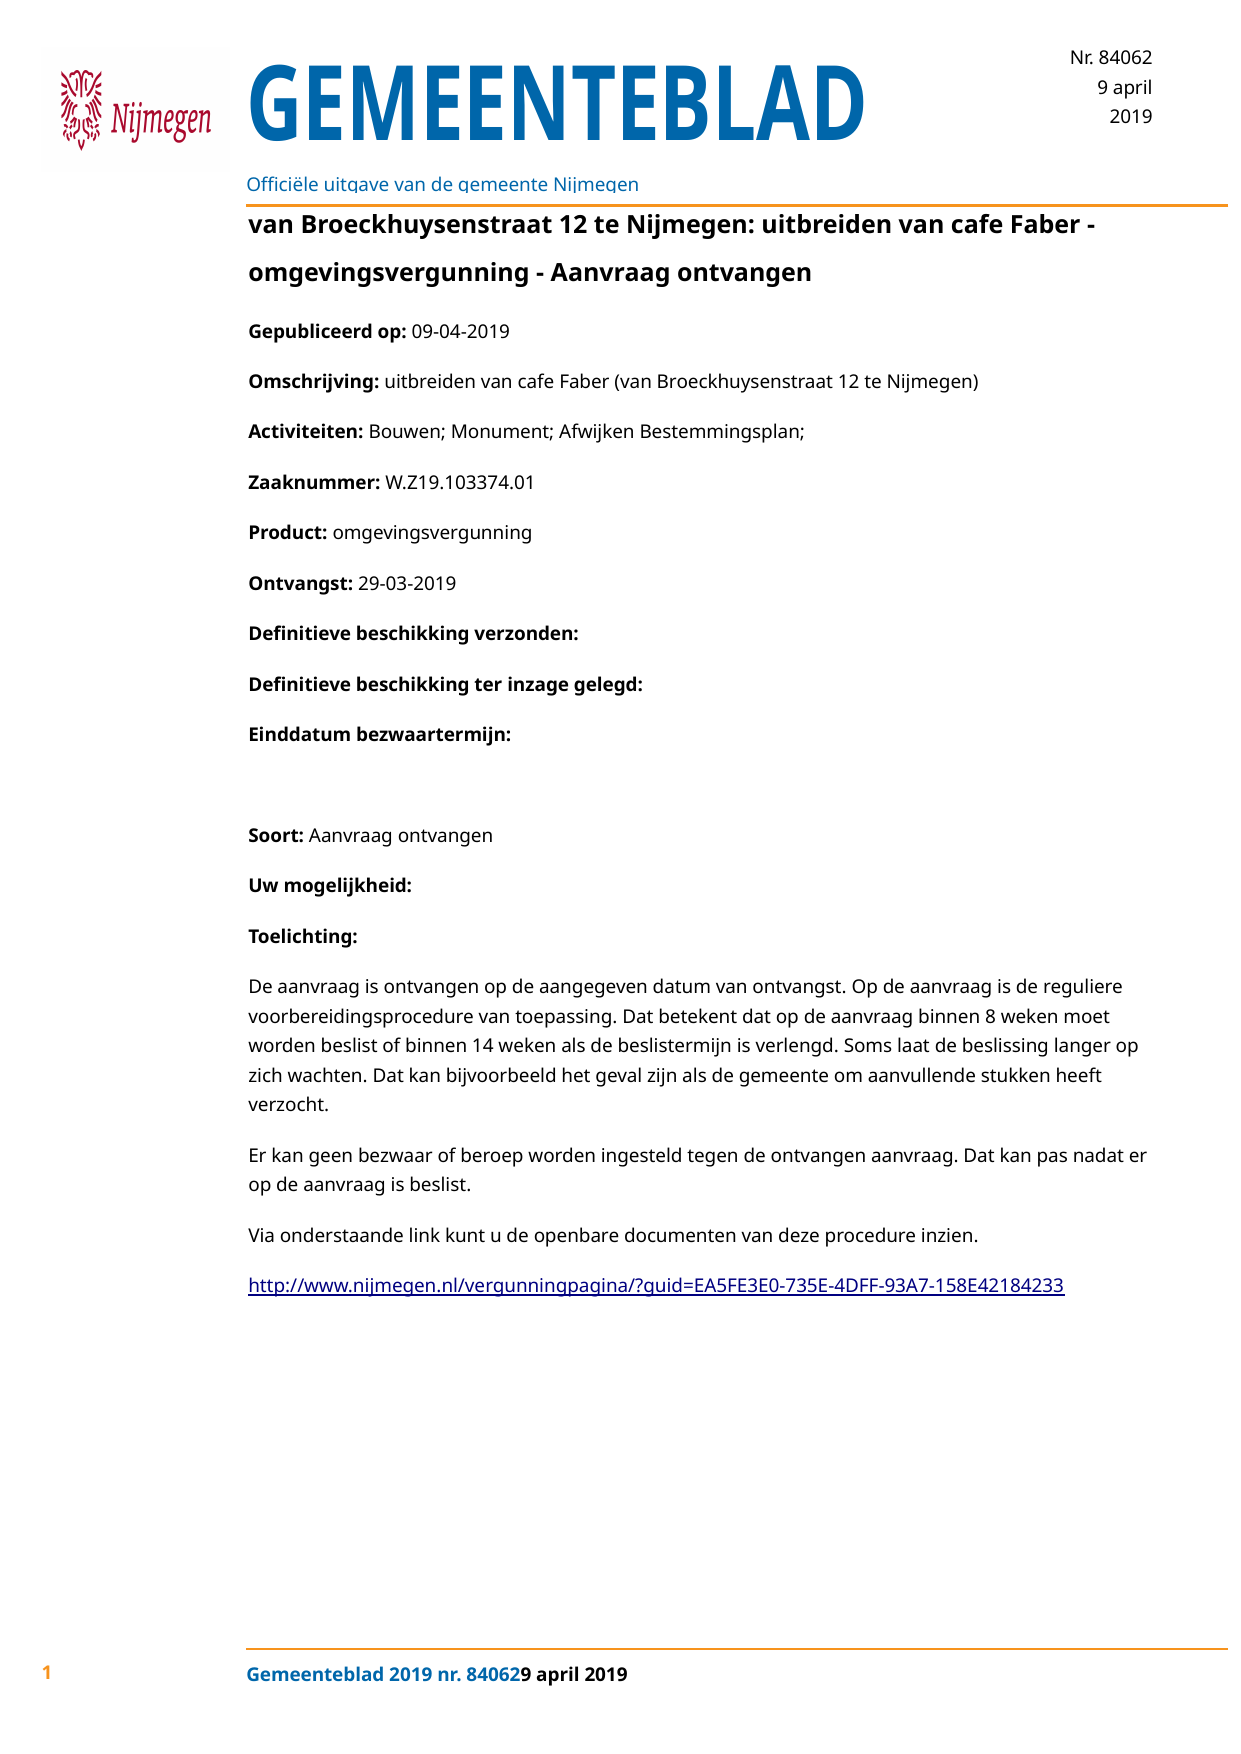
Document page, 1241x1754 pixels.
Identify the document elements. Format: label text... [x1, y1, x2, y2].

text Ontvangst: 29-03-2019 [248, 570, 1152, 596]
text Soort: Aanvraag ontvangen [248, 822, 1152, 848]
text Via onderstaande link kunt u de openbare documenten van deze procedure inzien. [248, 1222, 1152, 1248]
text Definitieve beschikking verzonden: [248, 620, 1152, 646]
text Uw mogelijkheid: [248, 872, 1152, 898]
text Er kan geen bezwaar of beroep worden ingesteld tegen de ontvangen aanvraag. Dat kan pas nadat er op de aanvraag is beslist. [248, 1142, 1152, 1197]
text Gepubliceerd op: 09-04-2019 [248, 318, 1152, 344]
picture [41, 47, 231, 172]
text van Broeckhuysenstraat 12 te Nijmegen: uitbreiden van cafe Faber - omgevingsvergunning - Aanvraag ontvangen [248, 207, 1152, 288]
text Activiteiten: Bouwen; Monument; Afwijken Bestemmingsplan; [248, 419, 1152, 444]
text Toelichting: [248, 923, 1152, 949]
text Zaaknummer: W.Z19.103374.01 [248, 469, 1152, 495]
text http://www.nijmegen.nl/vergunningpagina/?guid=EA5FE3E0-735E-4DFF-93A7-158E42184233 [248, 1272, 1152, 1298]
text Product: omgevingsvergunning [248, 519, 1152, 545]
text Definitieve beschikking ter inzage gelegd: [248, 671, 1152, 697]
text Omschrijving: uitbreiden van cafe Faber (van Broeckhuysenstraat 12 te Nijmegen) [248, 368, 1152, 394]
text Einddatum bezwaartermijn: [248, 721, 1152, 747]
text De aanvraag is ontvangen op de aangegeven datum van ontvangst. Op de aanvraag is de reguliere voorbereidingsprocedure van toepassing. Dat betekent dat op de aanvraag binnen 8 weken moet worden beslist of binnen 14 weken als de beslistermijn is verlengd. Soms laat de beslissing langer op zich wachten. Dat kan bijvoorbeeld het geval zijn als de gemeente om aanvullende stukken heeft verzocht. [248, 973, 1152, 1117]
